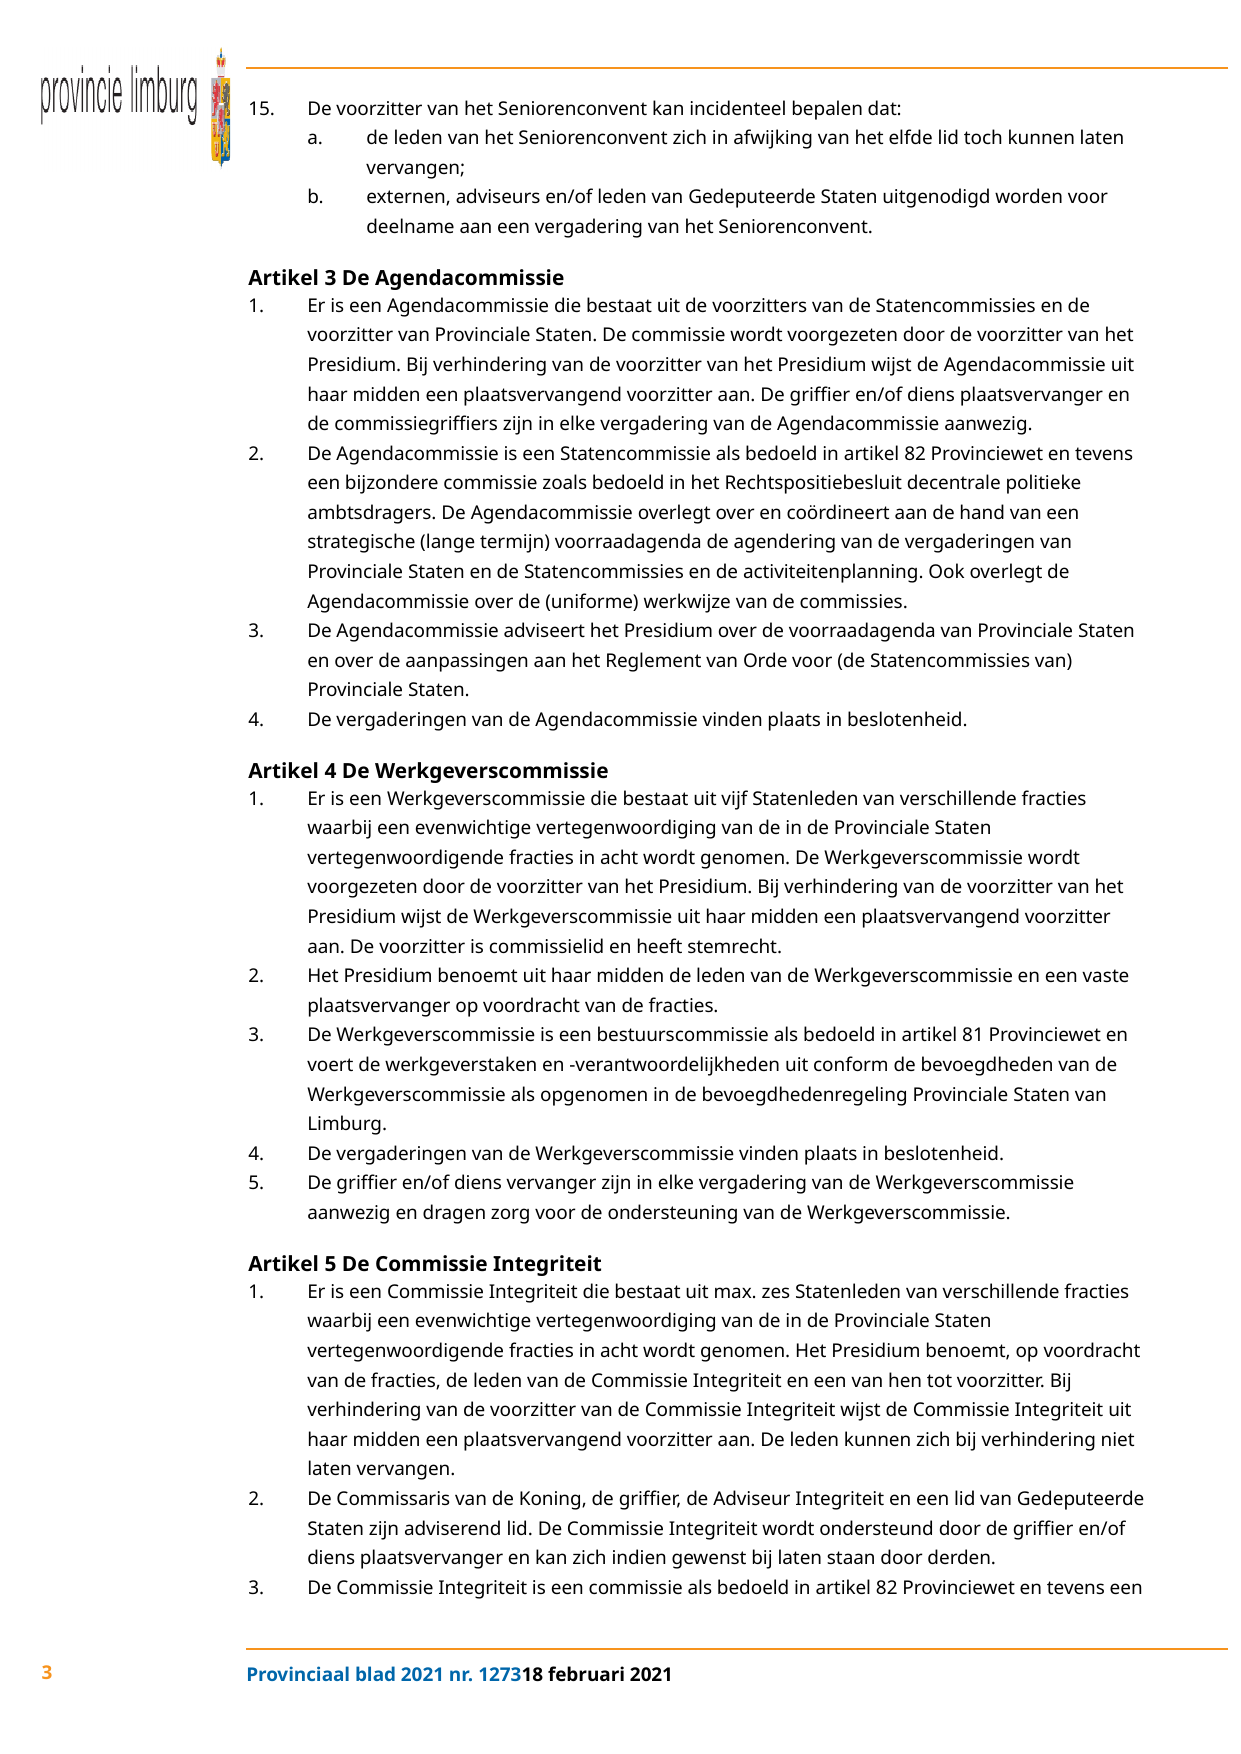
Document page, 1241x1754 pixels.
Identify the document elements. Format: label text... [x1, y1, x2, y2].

text Artikel 4 De Werkgeverscommissie [248, 757, 1152, 785]
list Het Presidium benoemt uit haar midden de leden van de Werkgeverscommissie en een vaste plaatsvervanger op voordracht van de fracties. [248, 962, 1152, 1018]
list De vergaderingen van de Agendacommissie vinden plaats in beslotenheid. [248, 706, 1152, 732]
list De Commissaris van de Koning, de griffier, de Adviseur Integriteit en een lid van Gedeputeerde Staten zijn adviserend lid. De Commissie Integriteit wordt ondersteund door de griffier en/of diens plaatsvervanger en kan zich indien gewenst bij laten staan door derden. [248, 1485, 1152, 1570]
list De Agendacommissie adviseert het Presidium over de voorraadagenda van Provinciale Staten en over de aanpassingen aan het Reglement van Orde voor (de Statencommissies van) Provinciale Staten. [248, 617, 1152, 702]
list De voorzitter van het Seniorenconvent kan incidenteel bepalen dat: [248, 95, 1152, 121]
list de leden van het Seniorenconvent zich in afwijking van het elfde lid toch kunnen laten vervangen; [307, 124, 1152, 180]
list De Agendacommissie is een Statencommissie als bedoeld in artikel 82 Provinciewet en tevens een bijzondere commissie zoals bedoeld in het Rechtspositiebesluit decentrale politieke ambtsdragers. De Agendacommissie overlegt over en coördineert aan de hand van een strategische (lange termijn) voorraadagenda de agendering van de vergaderingen van Provinciale Staten en de Statencommissies en de activiteitenplanning. Ook overlegt de Agendacommissie over de (uniforme) werkwijze van de commissies. [248, 440, 1152, 613]
list externen, adviseurs en/of leden van Gedeputeerde Staten uitgenodigd worden voor deelname aan een vergadering van het Seniorenconvent. [307, 183, 1152, 239]
list Er is een Commissie Integriteit die bestaat uit max. zes Statenleden van verschillende fracties waarbij een evenwichtige vertegenwoordiging van de in de Provinciale Staten vertegenwoordigende fracties in acht wordt genomen. Het Presidium benoemt, op voordracht van de fracties, de leden van de Commissie Integriteit en een van hen tot voorzitter. Bij verhindering van de voorzitter van de Commissie Integriteit wijst de Commissie Integriteit uit haar midden een plaatsvervangend voorzitter aan. De leden kunnen zich bij verhindering niet laten vervangen. [248, 1278, 1152, 1481]
picture [41, 47, 231, 172]
list De Werkgeverscommissie is een bestuurscommissie als bedoeld in artikel 81 Provinciewet en voert de werkgeverstaken en -verantwoordelijkheden uit conform de bevoegdheden van de Werkgeverscommissie als opgenomen in de bevoegdhedenregeling Provinciale Staten van Limburg. [248, 1022, 1152, 1136]
list De Commissie Integriteit is een commissie als bedoeld in artikel 82 Provinciewet en tevens een [248, 1574, 1152, 1599]
list De vergaderingen van de Werkgeverscommissie vinden plaats in beslotenheid. [248, 1140, 1152, 1166]
list Er is een Werkgeverscommissie die bestaat uit vijf Statenleden van verschillende fracties waarbij een evenwichtige vertegenwoordiging van de in de Provinciale Staten vertegenwoordigende fracties in acht wordt genomen. De Werkgeverscommissie wordt voorgezeten door de voorzitter van het Presidium. Bij verhindering van de voorzitter van het Presidium wijst de Werkgeverscommissie uit haar midden een plaatsvervangend voorzitter aan. De voorzitter is commissielid en heeft stemrecht. [248, 785, 1152, 959]
list De griffier en/of diens vervanger zijn in elke vergadering van de Werkgeverscommissie aanwezig en dragen zorg voor de ondersteuning van de Werkgeverscommissie. [248, 1169, 1152, 1225]
text Artikel 5 De Commissie Integriteit [248, 1249, 1152, 1278]
text Artikel 3 De Agendacommissie [248, 263, 1152, 292]
list Er is een Agendacommissie die bestaat uit de voorzitters van de Statencommissies en de voorzitter van Provinciale Staten. De commissie wordt voorgezeten door de voorzitter van het Presidium. Bij verhindering van de voorzitter van het Presidium wijst de Agendacommissie uit haar midden een plaatsvervangend voorzitter aan. De griffier en/of diens plaatsvervanger en de commissiegriffiers zijn in elke vergadering van de Agendacommissie aanwezig. [248, 292, 1152, 436]
